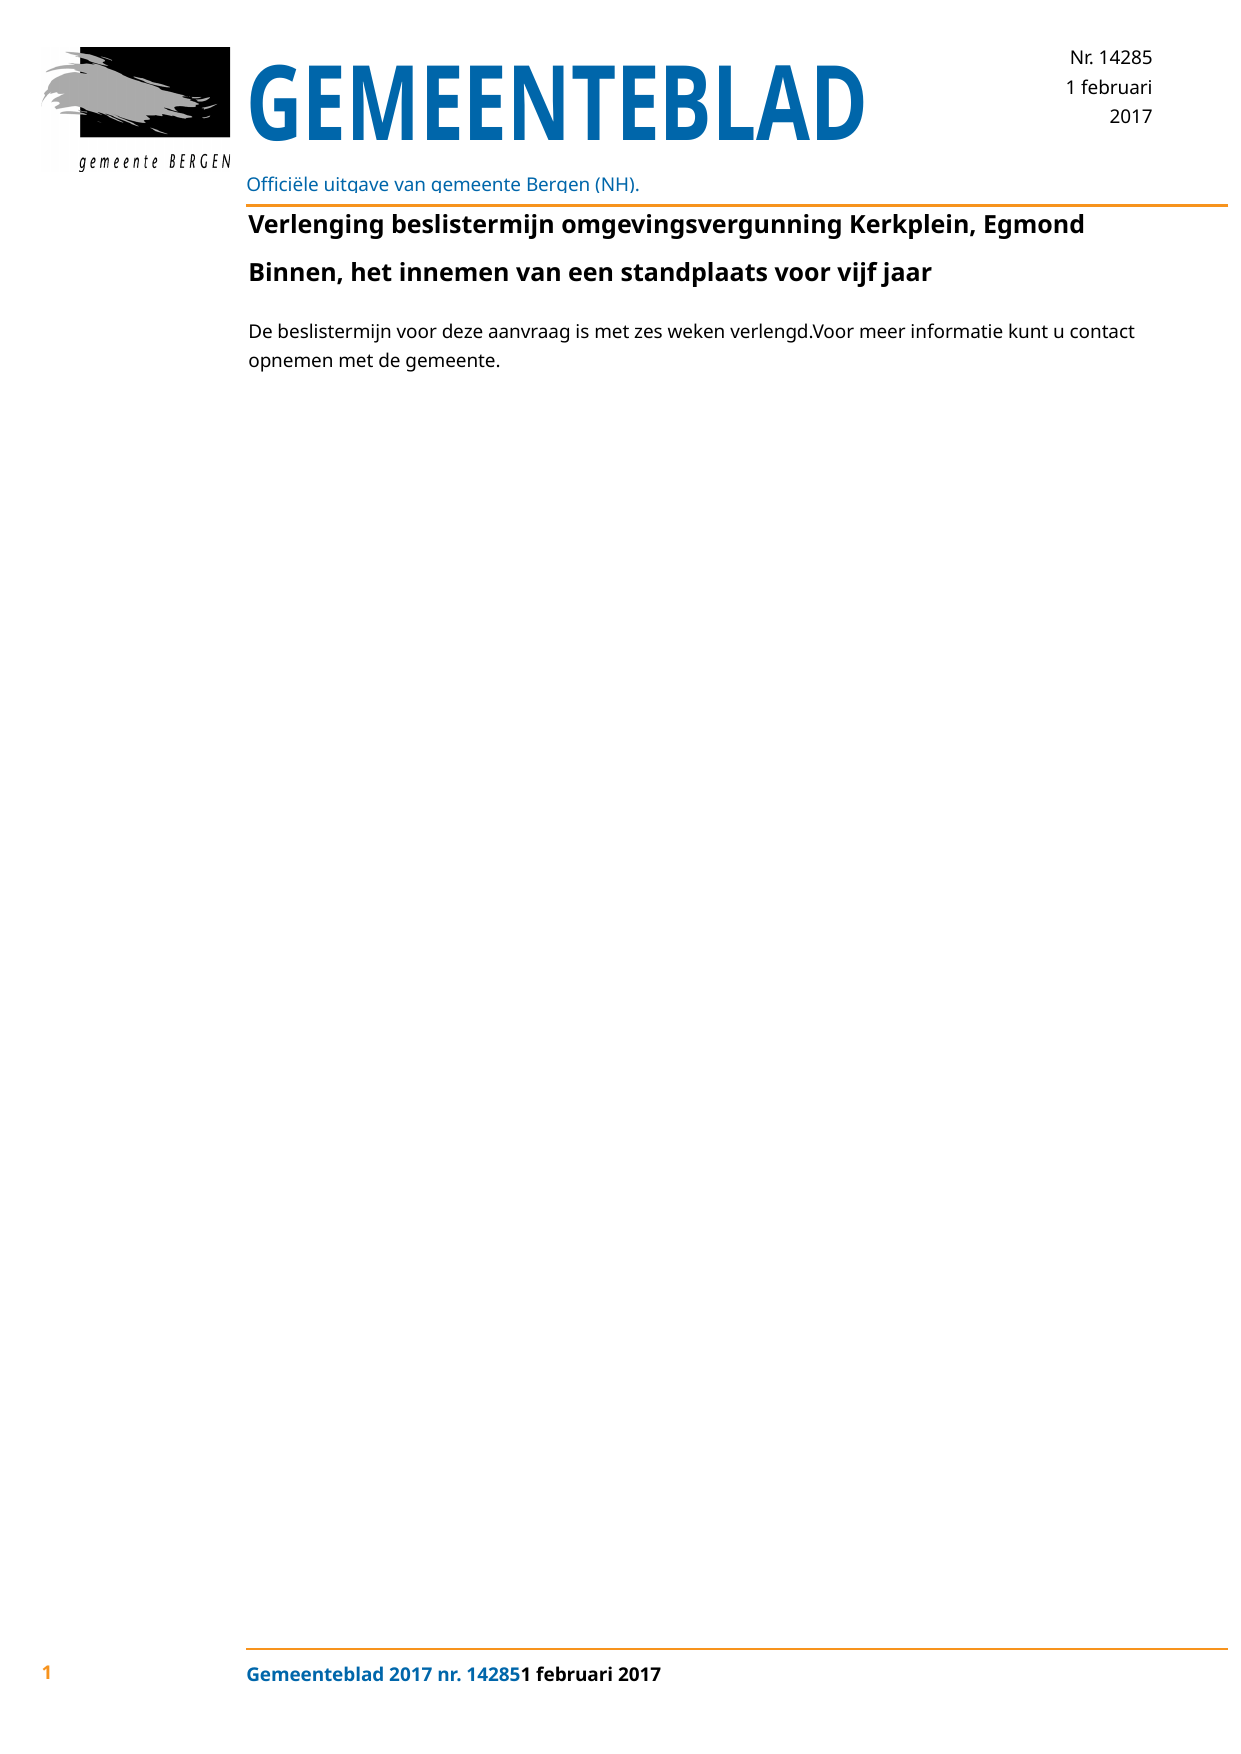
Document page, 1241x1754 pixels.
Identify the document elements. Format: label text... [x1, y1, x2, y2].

text Verlenging beslistermijn omgevingsvergunning Kerkplein, Egmond Binnen, het innemen van een standplaats voor vijf jaar [248, 207, 1152, 288]
text De beslistermijn voor deze aanvraag is met zes weken verlengd.Voor meer informatie kunt u contact opnemen met de gemeente. [248, 318, 1152, 373]
picture [41, 47, 231, 172]
